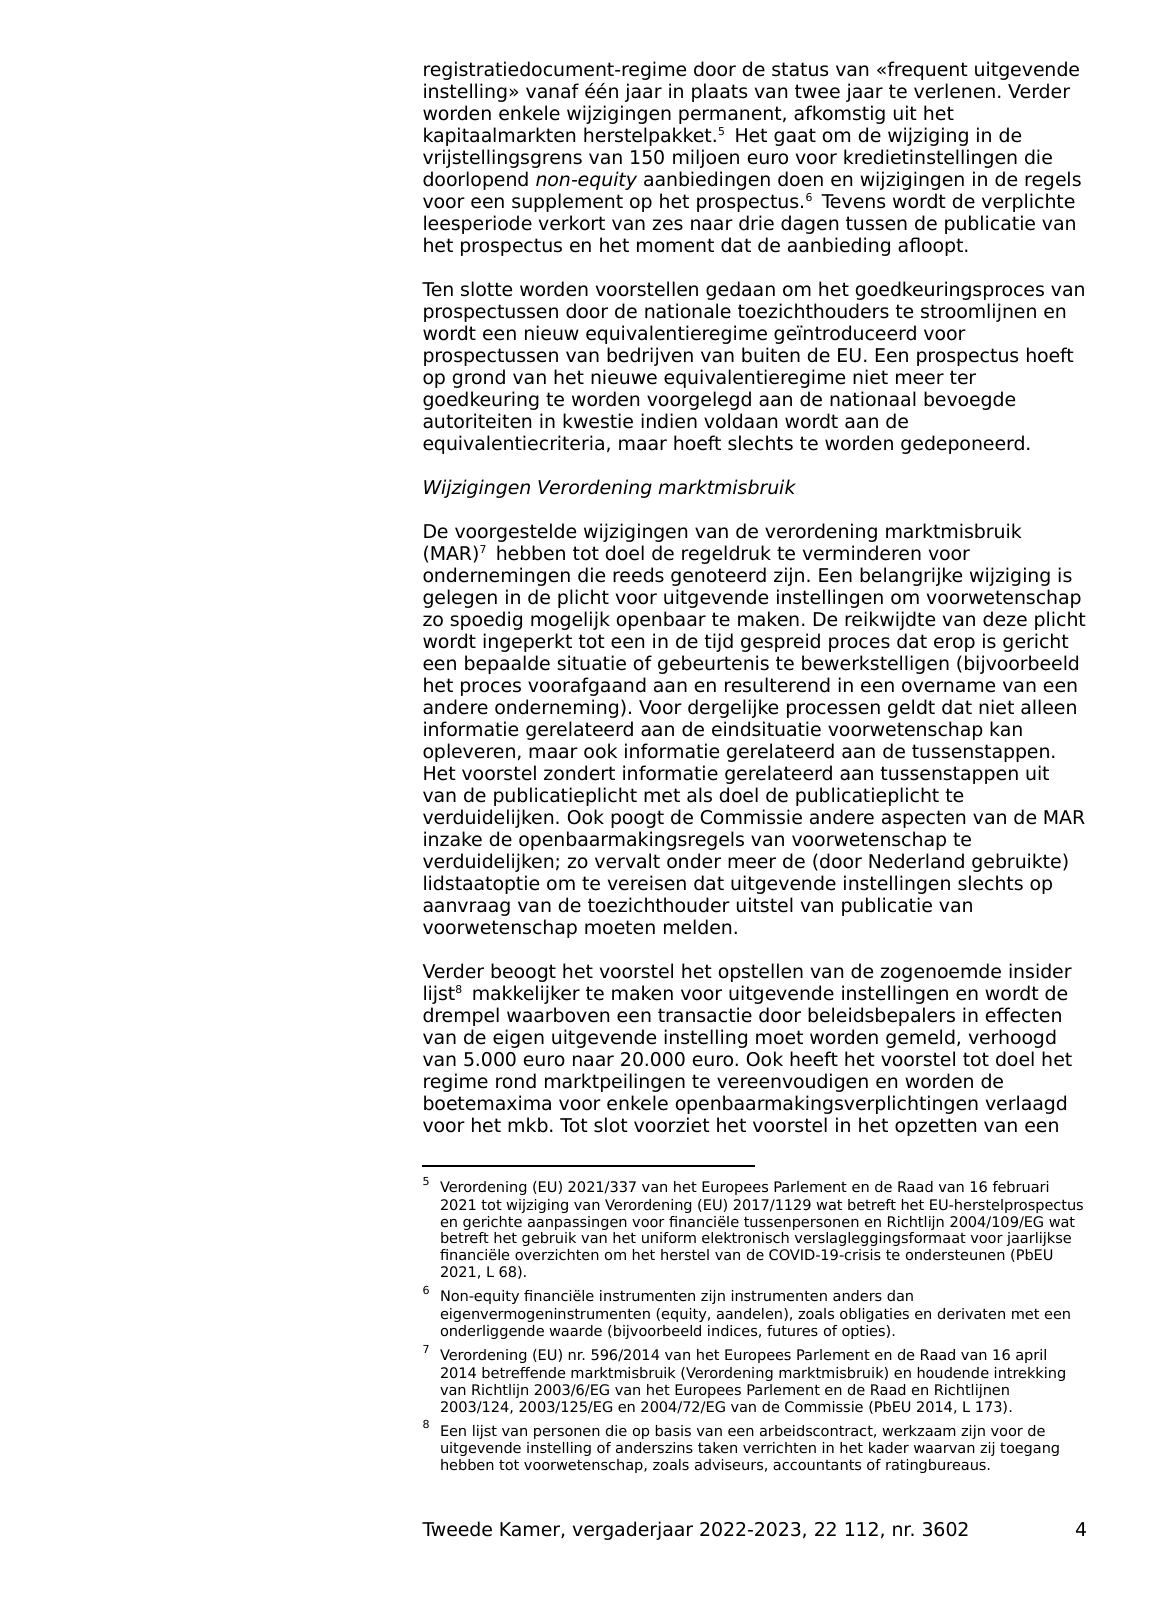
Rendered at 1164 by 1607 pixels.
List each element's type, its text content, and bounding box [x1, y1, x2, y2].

text Verordening (EU) 2021/337 van het Europees Parlement en de Raad van 16 februari 2021 tot wijziging van Verordening (EU) 2017/1129 wat betreft het EU-herstelprospectus en gerichte aanpassingen voor financiële tussenpersonen en Richtlijn 2004/109/EG wat betreft het gebruik van het uniform elektronisch verslagleggingsformaat voor jaarlijkse financiële overzichten om het herstel van de COVID-19-crisis te ondersteunen (PbEU 2021, L 68). [422, 1175, 1087, 1281]
text registratiedocument-regime door de status van «frequent uitgevende instelling» vanaf één jaar in plaats van twee jaar te verlenen. Verder worden enkele wijzigingen permanent, afkomstig uit het kapitaalmarkten herstelpakket. Het gaat om de wijziging in de vrijstellingsgrens van 150 miljoen euro voor kredietinstellingen die doorlopend non-equity aanbiedingen doen en wijzigingen in de regels voor een supplement op het prospectus. Tevens wordt de verplichte leesperiode verkort van zes naar drie dagen tussen de publicatie van het prospectus en het moment dat de aanbieding afloopt. [422, 59, 1087, 257]
text Ten slotte worden voorstellen gedaan om het goedkeuringsproces van prospectussen door de nationale toezichthouders te stroomlijnen en wordt een nieuw equivalentieregime geïntroduceerd voor prospectussen van bedrijven van buiten de EU. Een prospectus hoeft op grond van het nieuwe equivalentieregime niet meer ter goedkeuring te worden voorgelegd aan de nationaal bevoegde autoriteiten in kwestie indien voldaan wordt aan de equivalentiecriteria, maar hoeft slechts te worden gedeponeerd. [422, 279, 1087, 455]
text Verordening (EU) nr. 596/2014 van het Europees Parlement en de Raad van 16 april 2014 betreffende marktmisbruik (Verordening marktmisbruik) en houdende intrekking van Richtlijn 2003/6/EG van het Europees Parlement en de Raad en Richtlijnen 2003/124, 2003/125/EG en 2004/72/EG van de Commissie (PbEU 2014, L 173). [422, 1343, 1087, 1416]
text Een lijst van personen die op basis van een arbeidscontract, werkzaam zijn voor de uitgevende instelling of anderszins taken verrichten in het kader waarvan zij toegang hebben tot voorwetenschap, zoals adviseurs, accountants of ratingbureaus. [422, 1418, 1087, 1474]
text Verder beoogt het voorstel het opstellen van de zogenoemde insider lijst makkelijker te maken voor uitgevende instellingen en wordt de drempel waarboven een transactie door beleidsbepalers in effecten van de eigen uitgevende instelling moet worden gemeld, verhoogd van 5.000 euro naar 20.000 euro. Ook heeft het voorstel tot doel het regime rond marktpeilingen te vereenvoudigen en worden de boetemaxima voor enkele openbaarmakingsverplichtingen verlaagd voor het mkb. Tot slot voorziet het voorstel in het opzetten van een [422, 961, 1087, 1137]
text Non-equity financiële instrumenten zijn instrumenten anders dan eigenvermogeninstrumenten (equity, aandelen), zoals obligaties en derivaten met een onderliggende waarde (bijvoorbeeld indices, futures of opties). [422, 1284, 1087, 1340]
text De voorgestelde wijzigingen van de verordening marktmisbruik (MAR) hebben tot doel de regeldruk te verminderen voor ondernemingen die reeds genoteerd zijn. Een belangrijke wijziging is gelegen in de plicht voor uitgevende instellingen om voorwetenschap zo spoedig mogelijk openbaar te maken. De reikwijdte van deze plicht wordt ingeperkt tot een in de tijd gespreid proces dat erop is gericht een bepaalde situatie of gebeurtenis te bewerkstelligen (bijvoorbeeld het proces voorafgaand aan en resulterend in een overname van een andere onderneming). Voor dergelijke processen geldt dat niet alleen informatie gerelateerd aan de eindsituatie voorwetenschap kan opleveren, maar ook informatie gerelateerd aan de tussenstappen. Het voorstel zondert informatie gerelateerd aan tussenstappen uit van de publicatieplicht met als doel de publicatieplicht te verduidelijken. Ook poogt de Commissie andere aspecten van de MAR inzake de openbaarmakingsregels van voorwetenschap te verduidelijken; zo vervalt onder meer de (door Nederland gebruikte) lidstaatoptie om te vereisen dat uitgevende instellingen slechts op aanvraag van de toezichthouder uitstel van publicatie van voorwetenschap moeten melden. [422, 521, 1087, 939]
subtitle Wijzigingen Verordening marktmisbruik [422, 477, 1087, 499]
